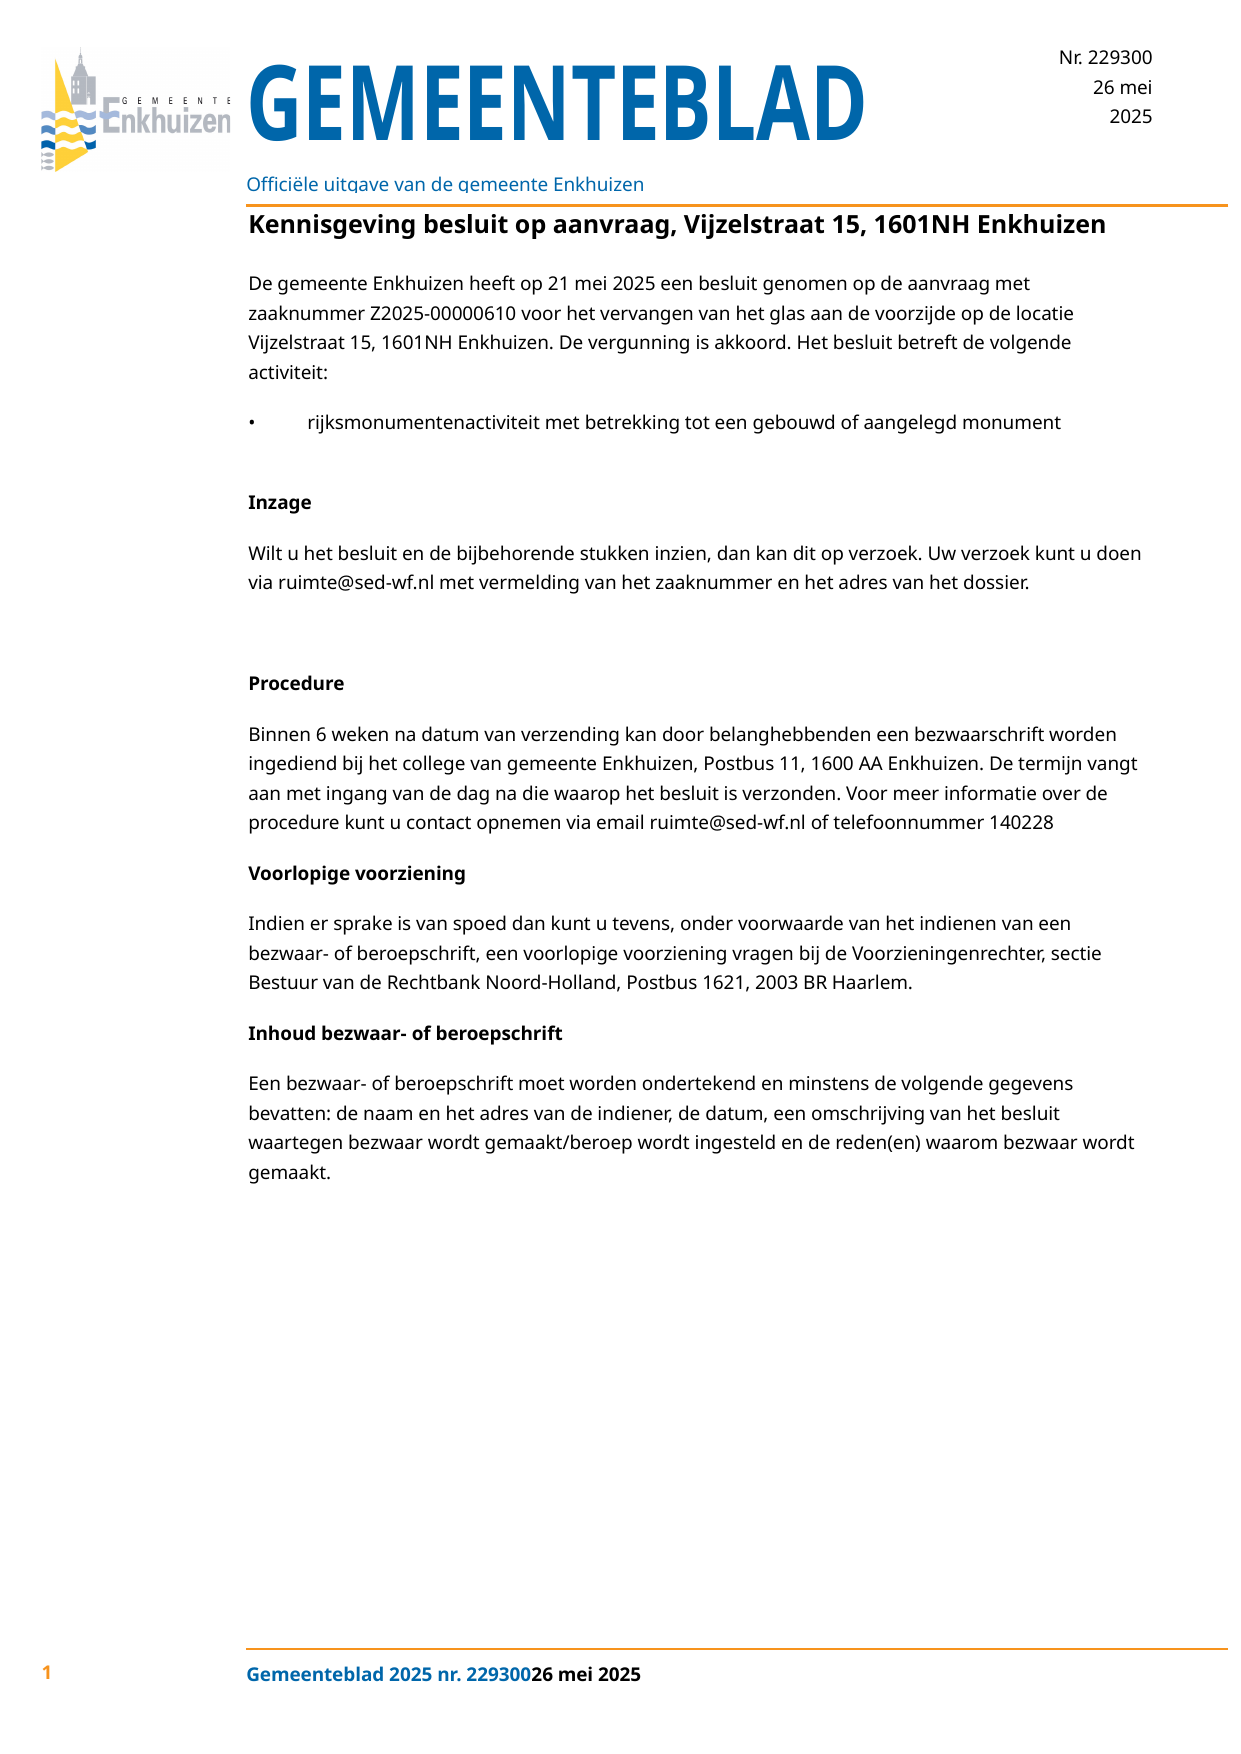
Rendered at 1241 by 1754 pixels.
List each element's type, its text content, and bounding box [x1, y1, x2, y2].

text Voorlopige voorziening [248, 860, 1152, 886]
text Binnen 6 weken na datum van verzending kan door belanghebbenden een bezwaarschrift worden ingediend bij het college van gemeente Enkhuizen, Postbus 11, 1600 AA Enkhuizen. De termijn vangt aan met ingang van de dag na die waarop het besluit is verzonden. Voor meer informatie over de procedure kunt u contact opnemen via email ruimte@sed-wf.nl of telefoonnummer 140228 [248, 721, 1152, 835]
text Een bezwaar- of beroepschrift moet worden ondertekend en minstens de volgende gegevens bevatten: de naam en het adres van de indiener, de datum, een omschrijving van het besluit waartegen bezwaar wordt gemaakt/beroep wordt ingesteld en de reden(en) waarom bezwaar wordt gemaakt. [248, 1070, 1152, 1185]
picture [41, 47, 231, 172]
text Indien er sprake is van spoed dan kunt u tevens, onder voorwaarde van het indienen van een bezwaar- of beroepschrift, een voorlopige voorziening vragen bij de Voorzieningenrechter, sectie Bestuur van de Rechtbank Noord-Holland, Postbus 1621, 2003 BR Haarlem. [248, 910, 1152, 995]
list rijksmonumentenactiviteit met betrekking tot een gebouwd of aangelegd monument [248, 409, 1152, 435]
text De gemeente Enkhuizen heeft op 21 mei 2025 een besluit genomen op de aanvraag met zaaknummer Z2025-00000610 voor het vervangen van het glas aan de voorzijde op de locatie Vijzelstraat 15, 1601NH Enkhuizen. De vergunning is akkoord. Het besluit betreft de volgende activiteit: [248, 270, 1152, 385]
text Wilt u het besluit en de bijbehorende stukken inzien, dan kan dit op verzoek. Uw verzoek kunt u doen via ruimte@sed-wf.nl met vermelding van het zaaknummer en het adres van het dossier. [248, 540, 1152, 595]
text Inzage [248, 489, 1152, 515]
text Inhoud bezwaar- of beroepschrift [248, 1020, 1152, 1046]
text Procedure [248, 670, 1152, 696]
text Kennisgeving besluit op aanvraag, Vijzelstraat 15, 1601NH Enkhuizen [248, 207, 1152, 241]
